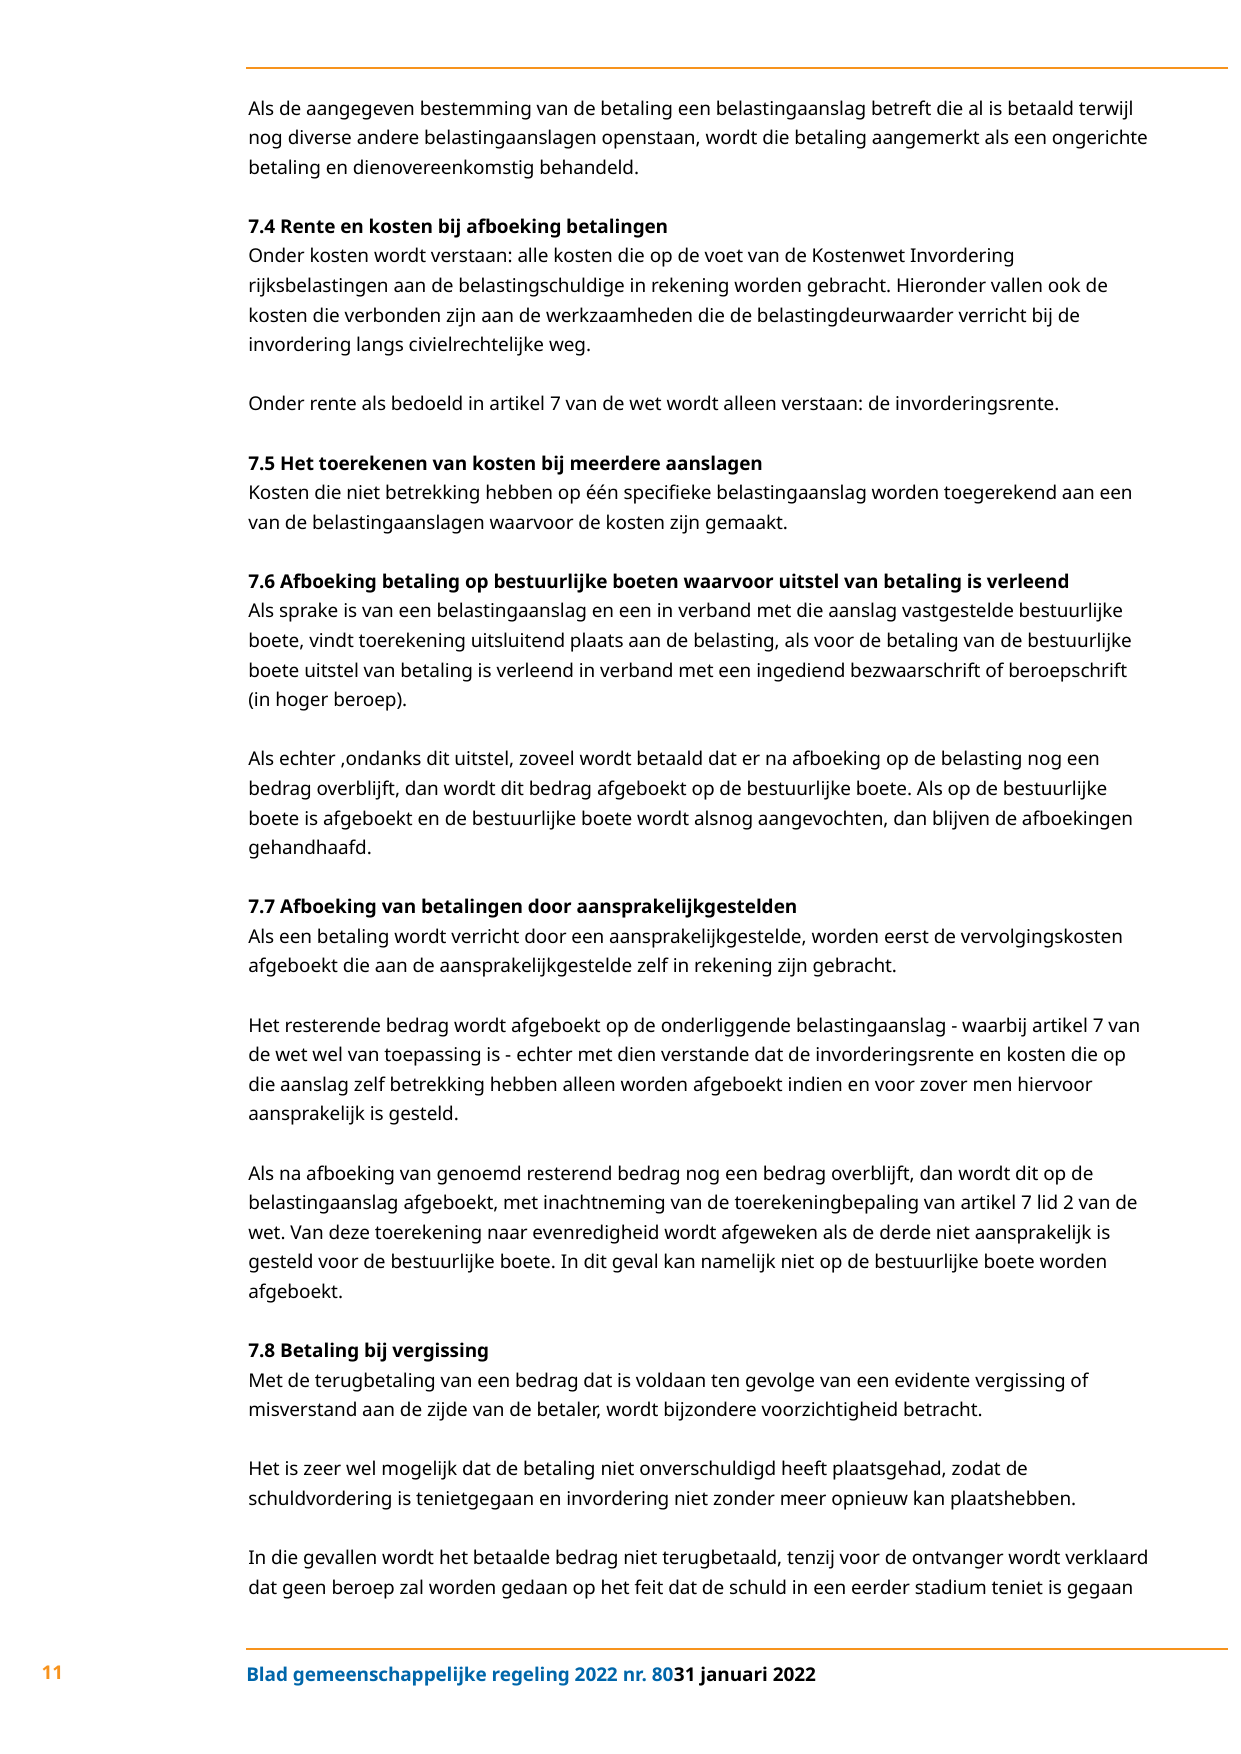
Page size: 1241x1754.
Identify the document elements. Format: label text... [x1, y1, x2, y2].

text 7.5 Het toerekenen van kosten bij meerdere aanslagen [248, 450, 1152, 476]
text 7.7 Afboeking van betalingen door aansprakelijkgestelden [248, 893, 1152, 919]
text Met de terugbetaling van een bedrag dat is voldaan ten gevolge van een evidente vergissing of misverstand aan de zijde van de betaler, wordt bijzondere voorzichtigheid betracht. [248, 1367, 1152, 1422]
text Het resterende bedrag wordt afgeboekt op de onderliggende belastingaanslag - waarbij artikel 7 van de wet wel van toepassing is - echter met dien verstande dat de invorderingsrente en kosten die op die aanslag zelf betrekking hebben alleen worden afgeboekt indien en voor zover men hiervoor aansprakelijk is gesteld. [248, 1012, 1152, 1126]
text Als sprake is van een belastingaanslag en een in verband met die aanslag vastgestelde bestuurlijke boete, vindt toerekening uitsluitend plaats aan de belasting, als voor de betaling van de bestuurlijke boete uitstel van betaling is verleend in verband met een ingediend bezwaarschrift of beroepschrift (in hoger beroep). [248, 598, 1152, 712]
text 7.6 Afboeking betaling op bestuurlijke boeten waarvoor uitstel van betaling is verleend [248, 568, 1152, 594]
text Als na afboeking van genoemd resterend bedrag nog een bedrag overblijft, dan wordt dit op de belastingaanslag afgeboekt, met inachtneming van de toerekeningbepaling van artikel 7 lid 2 van de wet. Van deze toerekening naar evenredigheid wordt afgeweken als de derde niet aansprakelijk is gesteld voor de bestuurlijke boete. In dit geval kan namelijk niet op de bestuurlijke boete worden afgeboekt. [248, 1160, 1152, 1304]
text Als echter ,ondanks dit uitstel, zoveel wordt betaald dat er na afboeking op de belasting nog een bedrag overblijft, dan wordt dit bedrag afgeboekt op de bestuurlijke boete. Als op de bestuurlijke boete is afgeboekt en de bestuurlijke boete wordt alsnog aangevochten, dan blijven de afboekingen gehandhaafd. [248, 746, 1152, 860]
text In die gevallen wordt het betaalde bedrag niet terugbetaald, tenzij voor de ontvanger wordt verklaard dat geen beroep zal worden gedaan op het feit dat de schuld in een eerder stadium teniet is gegaan [248, 1544, 1152, 1600]
text Onder kosten wordt verstaan: alle kosten die op de voet van de Kostenwet Invordering rijksbelastingen aan de belastingschuldige in rekening worden gebracht. Hieronder vallen ook de kosten die verbonden zijn aan de werkzaamheden die de belastingdeurwaarder verricht bij de invordering langs civielrechtelijke weg. [248, 243, 1152, 357]
text Als een betaling wordt verricht door een aansprakelijkgestelde, worden eerst de vervolgingskosten afgeboekt die aan de aansprakelijkgestelde zelf in rekening zijn gebracht. [248, 923, 1152, 978]
picture [41, 47, 231, 172]
text 7.8 Betaling bij vergissing [248, 1337, 1152, 1363]
text Het is zeer wel mogelijk dat de betaling niet onverschuldigd heeft plaatsgehad, zodat de schuldvordering is tenietgegaan en invordering niet zonder meer opnieuw kan plaatshebben. [248, 1456, 1152, 1511]
text 7.4 Rente en kosten bij afboeking betalingen [248, 213, 1152, 239]
text Als de aangegeven bestemming van de betaling een belastingaanslag betreft die al is betaald terwijl nog diverse andere belastingaanslagen openstaan, wordt die betaling aangemerkt als een ongerichte betaling en dienovereenkomstig behandeld. [248, 95, 1152, 180]
text Kosten die niet betrekking hebben op één specifieke belastingaanslag worden toegerekend aan een van de belastingaanslagen waarvoor de kosten zijn gemaakt. [248, 479, 1152, 535]
text Onder rente als bedoeld in artikel 7 van de wet wordt alleen verstaan: de invorderingsrente. [248, 391, 1152, 416]
